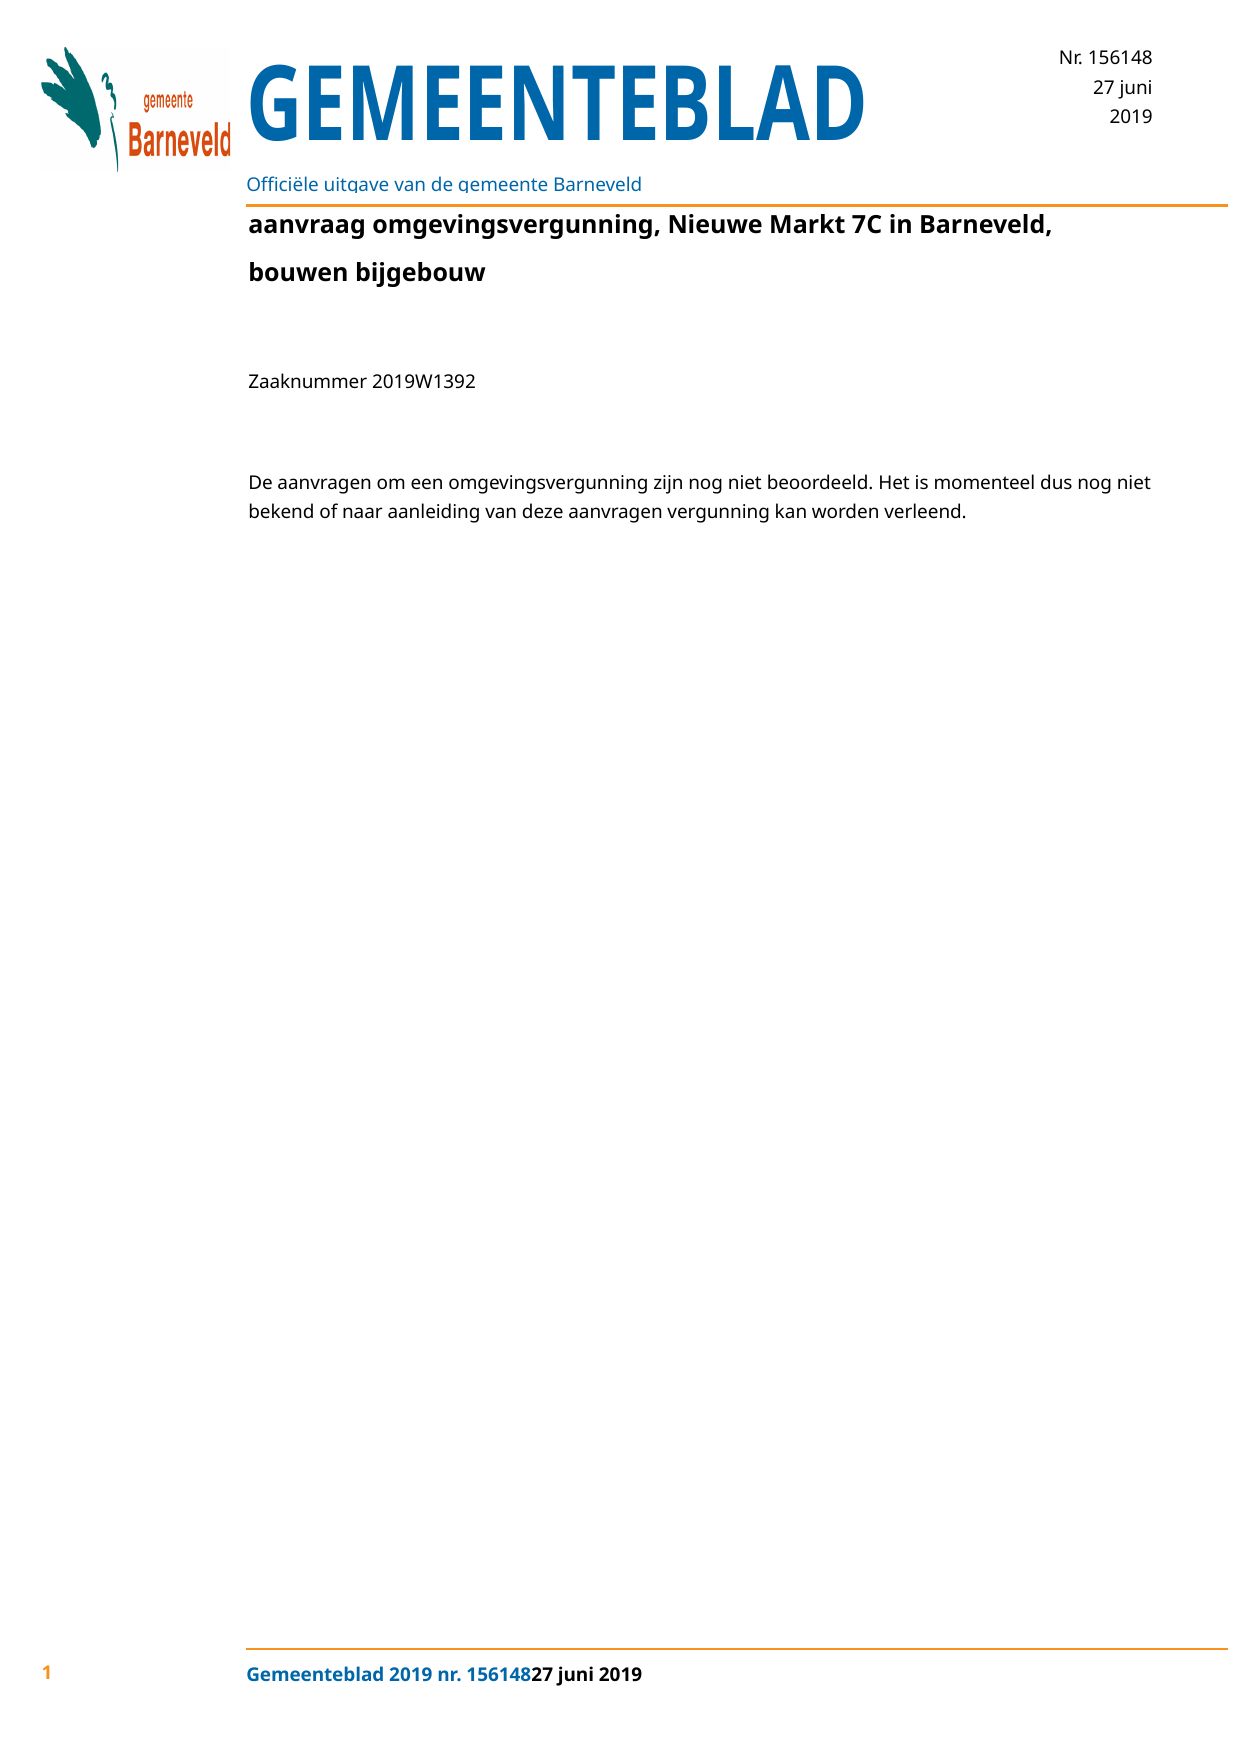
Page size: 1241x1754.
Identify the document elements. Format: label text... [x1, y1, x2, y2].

picture [41, 47, 231, 172]
text Zaaknummer 2019W1392 [248, 368, 1152, 394]
text De aanvragen om een omgevingsvergunning zijn nog niet beoordeeld. Het is momenteel dus nog niet bekend of naar aanleiding van deze aanvragen vergunning kan worden verleend. [248, 469, 1152, 524]
text aanvraag omgevingsvergunning, Nieuwe Markt 7C in Barneveld, bouwen bijgebouw [248, 207, 1152, 288]
